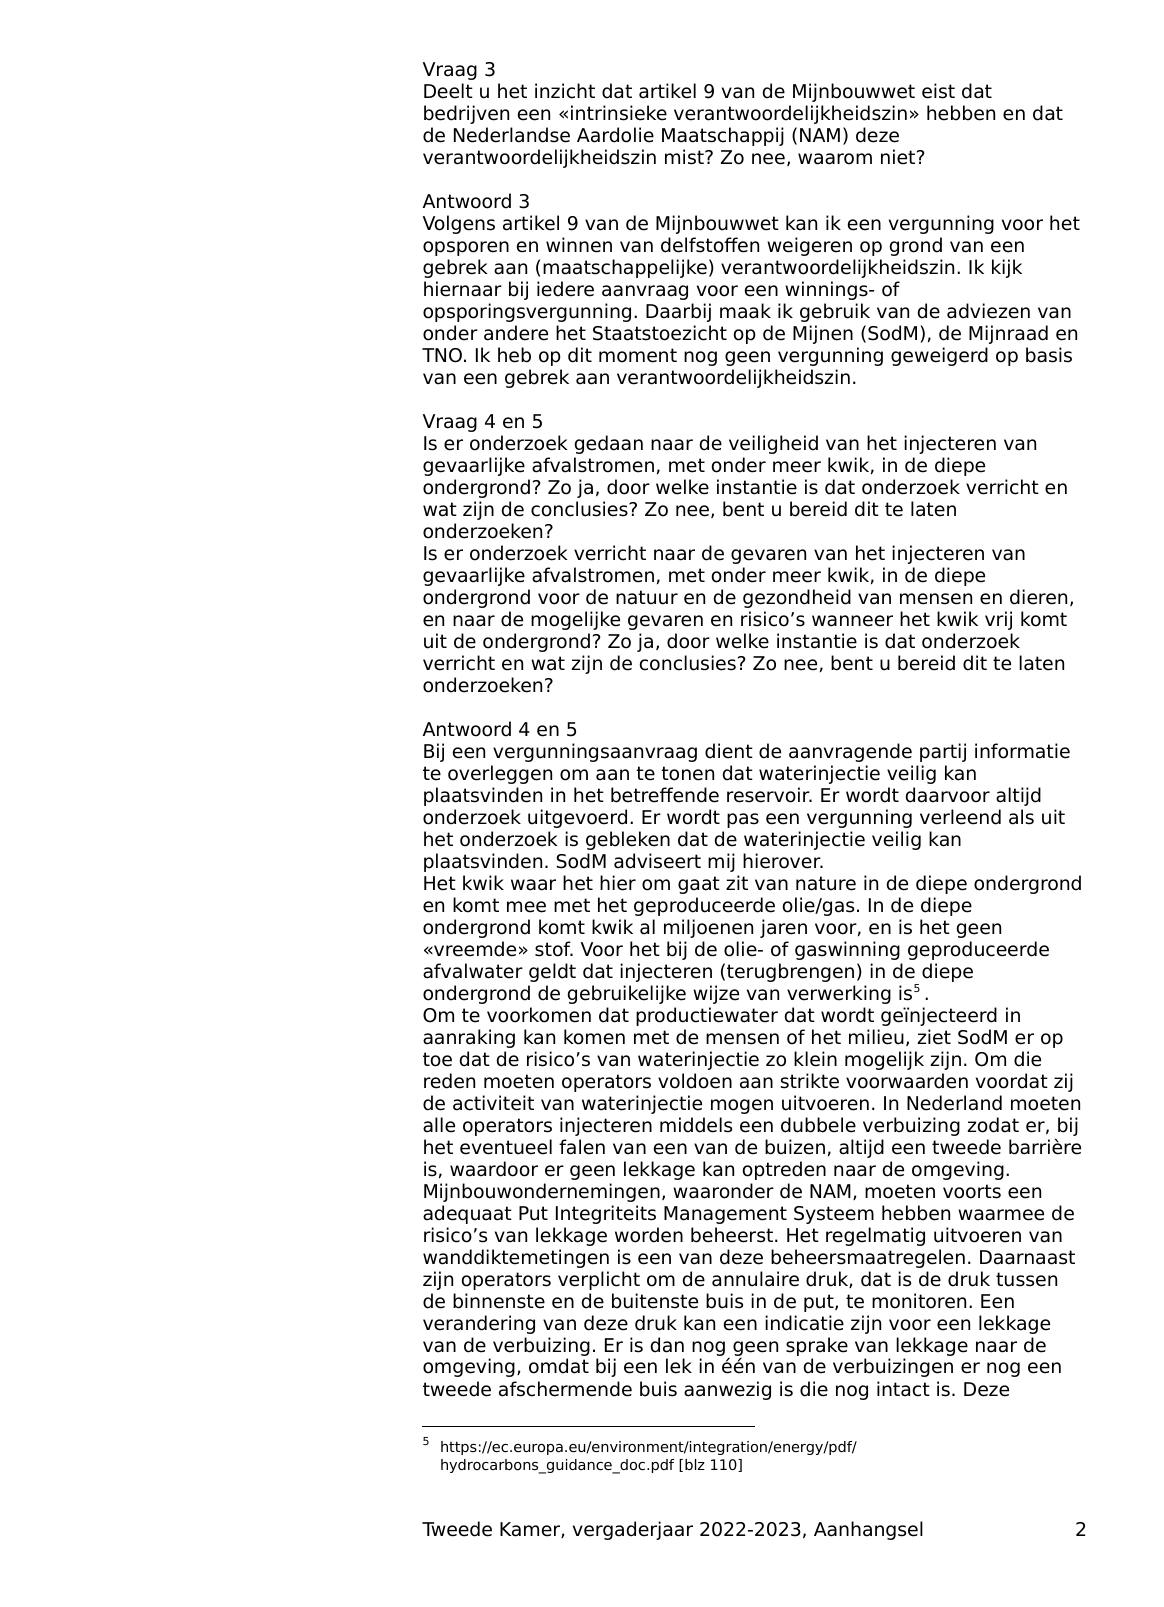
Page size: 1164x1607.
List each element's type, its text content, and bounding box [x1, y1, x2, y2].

text Het kwik waar het hier om gaat zit van nature in de diepe ondergrond en komt mee met het geproduceerde olie/gas. In de diepe ondergrond komt kwik al miljoenen jaren voor, en is het geen «vreemde» stof. Voor het bij de olie- of gaswinning geproduceerde afvalwater geldt dat injecteren (terugbrengen) in de diepe ondergrond de gebruikelijke wijze van verwerking is. [422, 873, 1087, 1005]
text Deelt u het inzicht dat artikel 9 van de Mijnbouwwet eist dat bedrijven een «intrinsieke verantwoordelijkheidszin» hebben en dat de Nederlandse Aardolie Maatschappij (NAM) deze verantwoordelijkheidszin mist? Zo nee, waarom niet? [422, 81, 1087, 169]
text Vraag 3 [422, 59, 1087, 81]
text https://ec.europa.eu/environment/integration/energy/pdf/hydrocarbons_guidance_doc.pdf [blz 110] [422, 1435, 1087, 1474]
text Mijnbouwondernemingen, waaronder de NAM, moeten voorts een adequaat Put Integriteits Management Systeem hebben waarmee de risico’s van lekkage worden beheerst. Het regelmatig uitvoeren van wanddiktemetingen is een van deze beheersmaatregelen. Daarnaast zijn operators verplicht om de annulaire druk, dat is de druk tussen de binnenste en de buitenste buis in de put, te monitoren. Een verandering van deze druk kan een indicatie zijn voor een lekkage van de verbuizing. Er is dan nog geen sprake van lekkage naar de omgeving, omdat bij een lek in één van de verbuizingen er nog een tweede afschermende buis aanwezig is die nog intact is. Deze [422, 1181, 1087, 1400]
text Vraag 4 en 5 [422, 411, 1087, 433]
text Antwoord 3 [422, 191, 1087, 213]
text Is er onderzoek verricht naar de gevaren van het injecteren van gevaarlijke afvalstromen, met onder meer kwik, in de diepe ondergrond voor de natuur en de gezondheid van mensen en dieren, en naar de mogelijke gevaren en risico’s wanneer het kwik vrij komt uit de ondergrond? Zo ja, door welke instantie is dat onderzoek verricht en wat zijn de conclusies? Zo nee, bent u bereid dit te laten onderzoeken? [422, 543, 1087, 697]
text Volgens artikel 9 van de Mijnbouwwet kan ik een vergunning voor het opsporen en winnen van delfstoffen weigeren op grond van een gebrek aan (maatschappelijke) verantwoordelijkheidszin. Ik kijk hiernaar bij iedere aanvraag voor een winnings- of opsporingsvergunning. Daarbij maak ik gebruik van de adviezen van onder andere het Staatstoezicht op de Mijnen (SodM), de Mijnraad en TNO. Ik heb op dit moment nog geen vergunning geweigerd op basis van een gebrek aan verantwoordelijkheidszin. [422, 213, 1087, 389]
text Bij een vergunningsaanvraag dient de aanvragende partij informatie te overleggen om aan te tonen dat waterinjectie veilig kan plaatsvinden in het betreffende reservoir. Er wordt daarvoor altijd onderzoek uitgevoerd. Er wordt pas een vergunning verleend als uit het onderzoek is gebleken dat de waterinjectie veilig kan plaatsvinden. SodM adviseert mij hierover. [422, 741, 1087, 873]
text Antwoord 4 en 5 [422, 719, 1087, 741]
text Is er onderzoek gedaan naar de veiligheid van het injecteren van gevaarlijke afvalstromen, met onder meer kwik, in de diepe ondergrond? Zo ja, door welke instantie is dat onderzoek verricht en wat zijn de conclusies? Zo nee, bent u bereid dit te laten onderzoeken? [422, 433, 1087, 543]
text Om te voorkomen dat productiewater dat wordt geïnjecteerd in aanraking kan komen met de mensen of het milieu, ziet SodM er op toe dat de risico’s van waterinjectie zo klein mogelijk zijn. Om die reden moeten operators voldoen aan strikte voorwaarden voordat zij de activiteit van waterinjectie mogen uitvoeren. In Nederland moeten alle operators injecteren middels een dubbele verbuizing zodat er, bij het eventueel falen van een van de buizen, altijd een tweede barrière is, waardoor er geen lekkage kan optreden naar de omgeving. [422, 1005, 1087, 1181]
